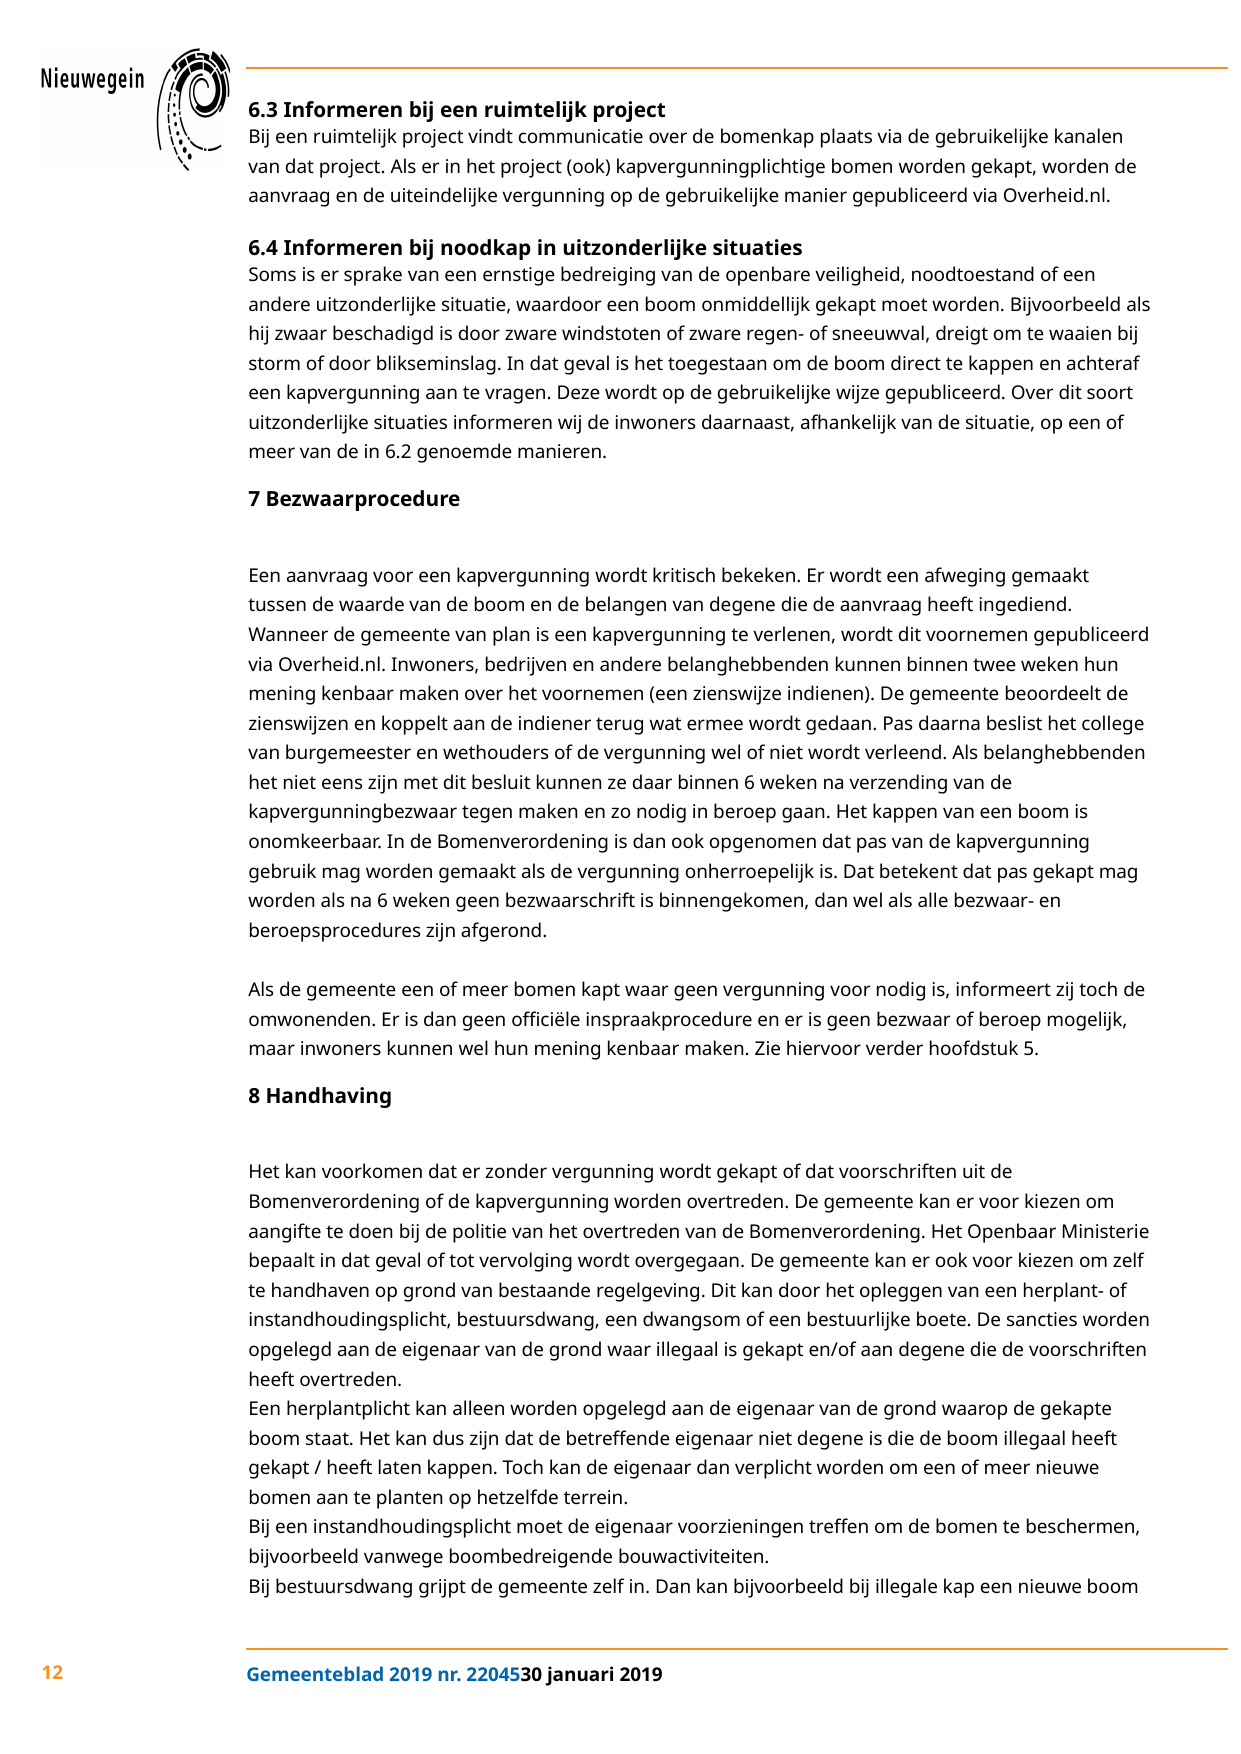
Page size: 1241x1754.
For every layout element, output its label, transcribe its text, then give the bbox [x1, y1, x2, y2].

text Bij een instandhoudingsplicht moet de eigenaar voorzieningen treffen om de bomen te beschermen, bijvoorbeeld vanwege boombedreigende bouwactiviteiten. [248, 1514, 1152, 1569]
picture [41, 47, 231, 172]
text Een herplantplicht kan alleen worden opgelegd aan de eigenaar van de grond waarop de gekapte boom staat. Het kan dus zijn dat de betreffende eigenaar niet degene is die de boom illegaal heeft gekapt / heeft laten kappen. Toch kan de eigenaar dan verplicht worden om een of meer nieuwe bomen aan te planten op hetzelfde terrein. [248, 1395, 1152, 1510]
text 8 Handhaving [248, 1081, 1152, 1109]
text Soms is er sprake van een ernstige bedreiging van de openbare veiligheid, noodtoestand of een andere uitzonderlijke situatie, waardoor een boom onmiddellijk gekapt moet worden. Bijvoorbeeld als hij zwaar beschadigd is door zware windstoten of zware regen- of sneeuwval, dreigt om te waaien bij storm of door blikseminslag. In dat geval is het toegestaan om de boom direct te kappen en achteraf een kapvergunning aan te vragen. Deze wordt op de gebruikelijke wijze gepubliceerd. Over dit soort uitzonderlijke situaties informeren wij de inwoners daarnaast, afhankelijk van de situatie, op een of meer van de in 6.2 genoemde manieren. [248, 261, 1152, 464]
text 6.3 Informeren bij een ruimtelijk project [248, 95, 1152, 123]
text Bij bestuursdwang grijpt de gemeente zelf in. Dan kan bijvoorbeeld bij illegale kap een nieuwe boom [248, 1573, 1152, 1599]
text Het kan voorkomen dat er zonder vergunning wordt gekapt of dat voorschriften uit de Bomenverordening of de kapvergunning worden overtreden. De gemeente kan er voor kiezen om aangifte te doen bij de politie van het overtreden van de Bomenverordening. Het Openbaar Ministerie bepaalt in dat geval of tot vervolging wordt overgegaan. De gemeente kan er ook voor kiezen om zelf te handhaven op grond van bestaande regelgeving. Dit kan door het opleggen van een herplant- of instandhoudingsplicht, bestuursdwang, een dwangsom of een bestuurlijke boete. De sancties worden opgelegd aan de eigenaar van de grond waar illegaal is gekapt en/of aan degene die de voorschriften heeft overtreden. [248, 1159, 1152, 1392]
text Als de gemeente een of meer bomen kapt waar geen vergunning voor nodig is, informeert zij toch de omwonenden. Er is dan geen officiële inspraakprocedure en er is geen bezwaar of beroep mogelijk, maar inwoners kunnen wel hun mening kenbaar maken. Zie hiervoor verder hoofdstuk 5. [248, 976, 1152, 1061]
text Wanneer de gemeente van plan is een kapvergunning te verlenen, wordt dit voornemen gepubliceerd via Overheid.nl. Inwoners, bedrijven en andere belanghebbenden kunnen binnen twee weken hun mening kenbaar maken over het voornemen (een zienswijze indienen). De gemeente beoordeelt de zienswijzen en koppelt aan de indiener terug wat ermee wordt gedaan. Pas daarna beslist het college van burgemeester en wethouders of de vergunning wel of niet wordt verleend. Als belanghebbenden het niet eens zijn met dit besluit kunnen ze daar binnen 6 weken na verzending van de kapvergunningbezwaar tegen maken en zo nodig in beroep gaan. Het kappen van een boom is onomkeerbaar. In de Bomenverordening is dan ook opgenomen dat pas van de kapvergunning gebruik mag worden gemaakt als de vergunning onherroepelijk is. Dat betekent dat pas gekapt mag worden als na 6 weken geen bezwaarschrift is binnengekomen, dan wel als alle bezwaar- en beroepsprocedures zijn afgerond. [248, 621, 1152, 943]
text Bij een ruimtelijk project vindt communicatie over de bomenkap plaats via de gebruikelijke kanalen van dat project. Als er in het project (ook) kapvergunningplichtige bomen worden gekapt, worden de aanvraag en de uiteindelijke vergunning op de gebruikelijke manier gepubliceerd via Overheid.nl. [248, 123, 1152, 208]
text 7 Bezwaarprocedure [248, 484, 1152, 513]
text Een aanvraag voor een kapvergunning wordt kritisch bekeken. Er wordt een afweging gemaakt tussen de waarde van de boom en de belangen van degene die de aanvraag heeft ingediend. [248, 562, 1152, 617]
text 6.4 Informeren bij noodkap in uitzonderlijke situaties [248, 233, 1152, 261]
